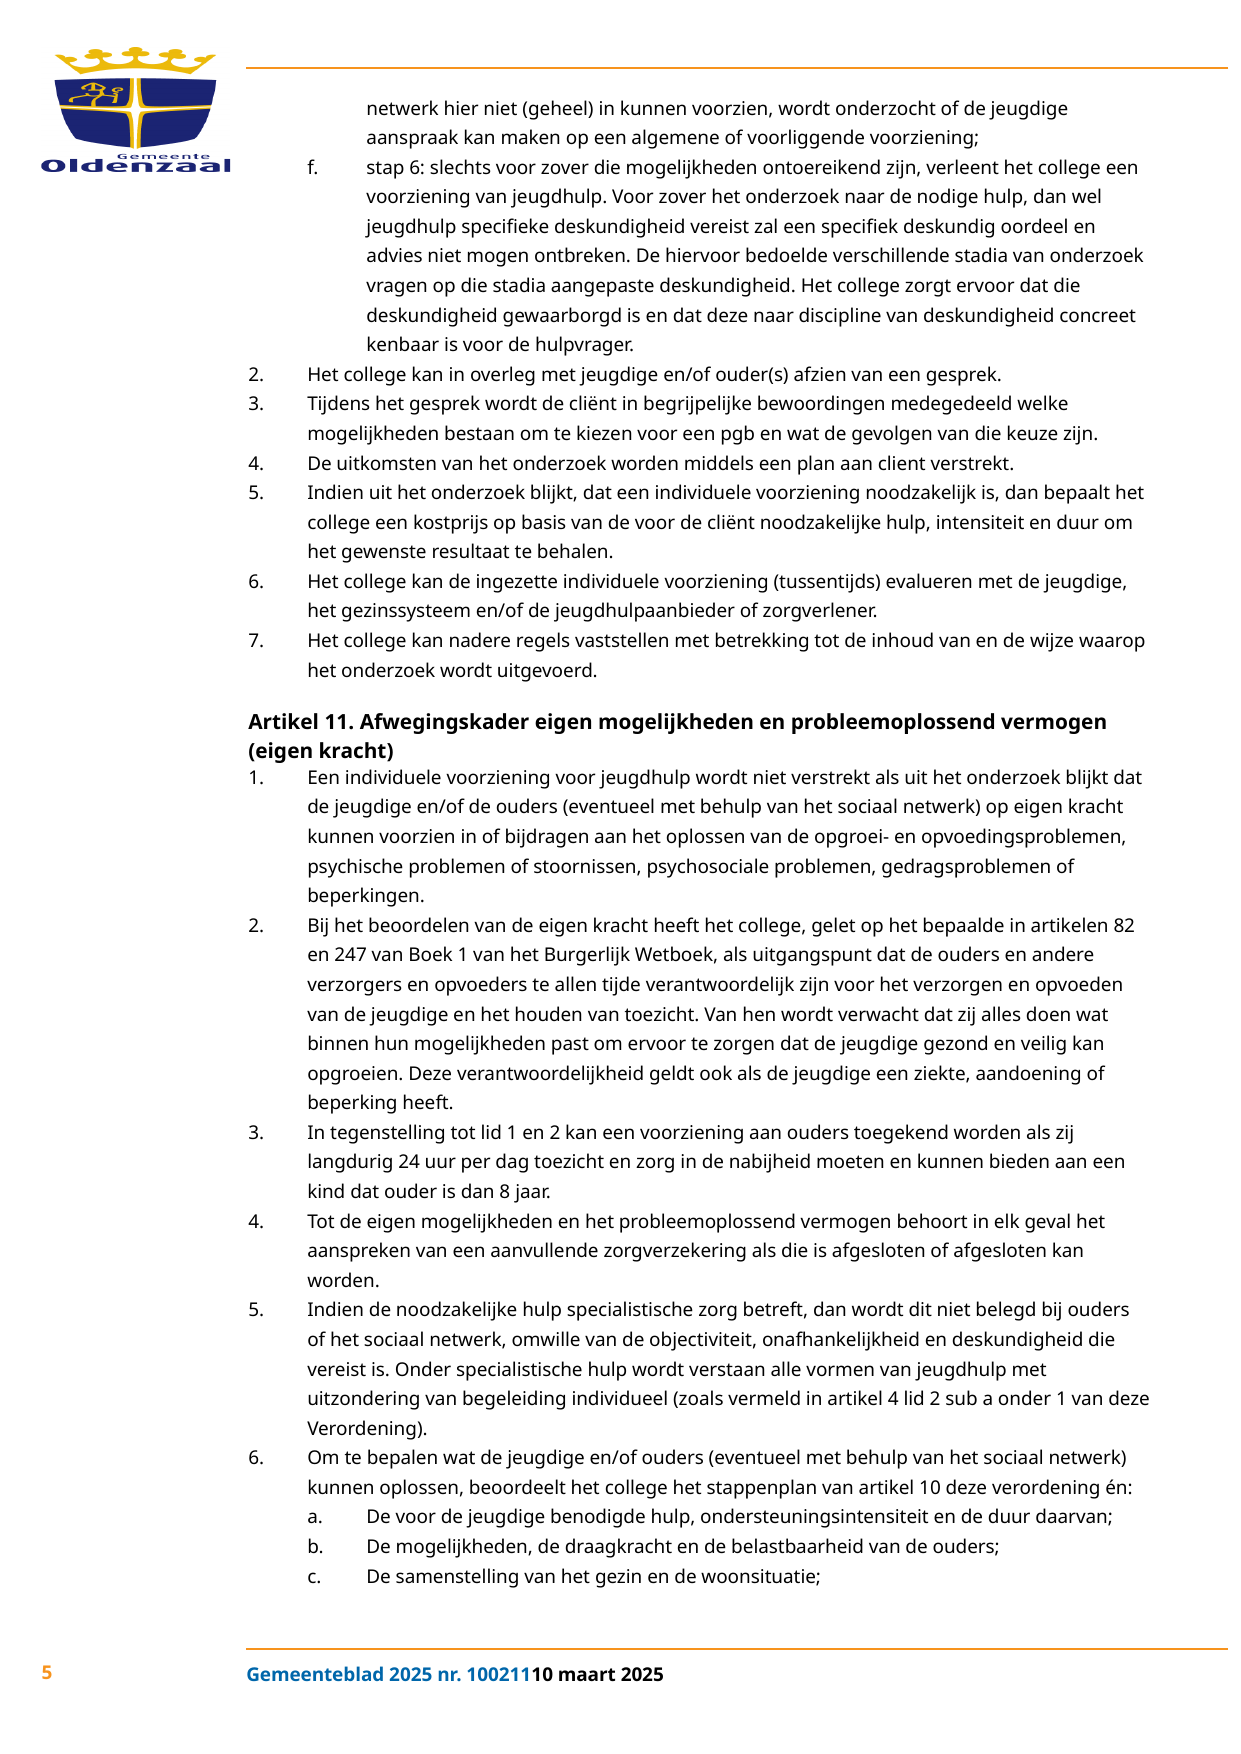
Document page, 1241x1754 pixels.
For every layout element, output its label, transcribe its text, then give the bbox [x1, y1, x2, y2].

list De mogelijkheden, de draagkracht en de belastbaarheid van de ouders; [307, 1533, 1152, 1559]
list Indien uit het onderzoek blijkt, dat een individuele voorziening noodzakelijk is, dan bepaalt het college een kostprijs op basis van de voor de cliënt noodzakelijke hulp, intensiteit en duur om het gewenste resultaat te behalen. [248, 479, 1152, 564]
list Om te bepalen wat de jeugdige en/of ouders (eventueel met behulp van het sociaal netwerk) kunnen oplossen, beoordeelt het college het stappenplan van artikel 10 deze verordening én: [248, 1444, 1152, 1500]
list De samenstelling van het gezin en de woonsituatie; [307, 1563, 1152, 1589]
list Tot de eigen mogelijkheden en het probleemoplossend vermogen behoort in elk geval het aanspreken van een aanvullende zorgverzekering als die is afgesloten of afgesloten kan worden. [248, 1208, 1152, 1293]
list Een individuele voorziening voor jeugdhulp wordt niet verstrekt als uit het onderzoek blijkt dat de jeugdige en/of de ouders (eventueel met behulp van het sociaal netwerk) op eigen kracht kunnen voorzien in of bijdragen aan het oplossen van de opgroei- en opvoedingsproblemen, psychische problemen of stoornissen, psychosociale problemen, gedragsproblemen of beperkingen. [248, 764, 1152, 908]
list Tijdens het gesprek wordt de cliënt in begrijpelijke bewoordingen medegedeeld welke mogelijkheden bestaan om te kiezen voor een pgb en wat de gevolgen van die keuze zijn. [248, 391, 1152, 446]
list De uitkomsten van het onderzoek worden middels een plan aan client verstrekt. [248, 450, 1152, 476]
list Het college kan de ingezette individuele voorziening (tussentijds) evalueren met de jeugdige, het gezinssysteem en/of de jeugdhulpaanbieder of zorgverlener. [248, 568, 1152, 623]
list Het college kan nadere regels vaststellen met betrekking tot de inhoud van en de wijze waarop het onderzoek wordt uitgevoerd. [248, 627, 1152, 683]
list stap 6: slechts voor zover die mogelijkheden ontoereikend zijn, verleent het college een voorziening van jeugdhulp. Voor zover het onderzoek naar de nodige hulp, dan wel jeugdhulp specifieke deskundigheid vereist zal een specifiek deskundig oordeel en advies niet mogen ontbreken. De hiervoor bedoelde verschillende stadia van onderzoek vragen op die stadia aangepaste deskundigheid. Het college zorgt ervoor dat die deskundigheid gewaarborgd is en dat deze naar discipline van deskundigheid concreet kenbaar is voor de hulpvrager. [307, 154, 1152, 357]
list In tegenstelling tot lid 1 en 2 kan een voorziening aan ouders toegekend worden als zij langdurig 24 uur per dag toezicht en zorg in de nabijheid moeten en kunnen bieden aan een kind dat ouder is dan 8 jaar. [248, 1119, 1152, 1204]
list Bij het beoordelen van de eigen kracht heeft het college, gelet op het bepaalde in artikelen 82 en 247 van Boek 1 van het Burgerlijk Wetboek, als uitgangspunt dat de ouders en andere verzorgers en opvoeders te allen tijde verantwoordelijk zijn voor het verzorgen en opvoeden van de jeugdige en het houden van toezicht. Van hen wordt verwacht dat zij alles doen wat binnen hun mogelijkheden past om ervoor te zorgen dat de jeugdige gezond en veilig kan opgroeien. Deze verantwoordelijkheid geldt ook als de jeugdige een ziekte, aandoening of beperking heeft. [248, 912, 1152, 1115]
list netwerk hier niet (geheel) in kunnen voorzien, wordt onderzocht of de jeugdige aanspraak kan maken op een algemene of voorliggende voorziening; [307, 95, 1152, 150]
text Artikel 11. Afwegingskader eigen mogelijkheden en probleemoplossend vermogen (eigen kracht) [248, 707, 1152, 764]
list Het college kan in overleg met jeugdige en/of ouder(s) afzien van een gesprek. [248, 361, 1152, 387]
list Indien de noodzakelijke hulp specialistische zorg betreft, dan wordt dit niet belegd bij ouders of het sociaal netwerk, omwille van de objectiviteit, onafhankelijkheid en deskundigheid die vereist is. Onder specialistische hulp wordt verstaan alle vormen van jeugdhulp met uitzondering van begeleiding individueel (zoals vermeld in artikel 4 lid 2 sub a onder 1 van deze Verordening). [248, 1297, 1152, 1441]
list De voor de jeugdige benodigde hulp, ondersteuningsintensiteit en de duur daarvan; [307, 1504, 1152, 1529]
picture [41, 47, 231, 172]
